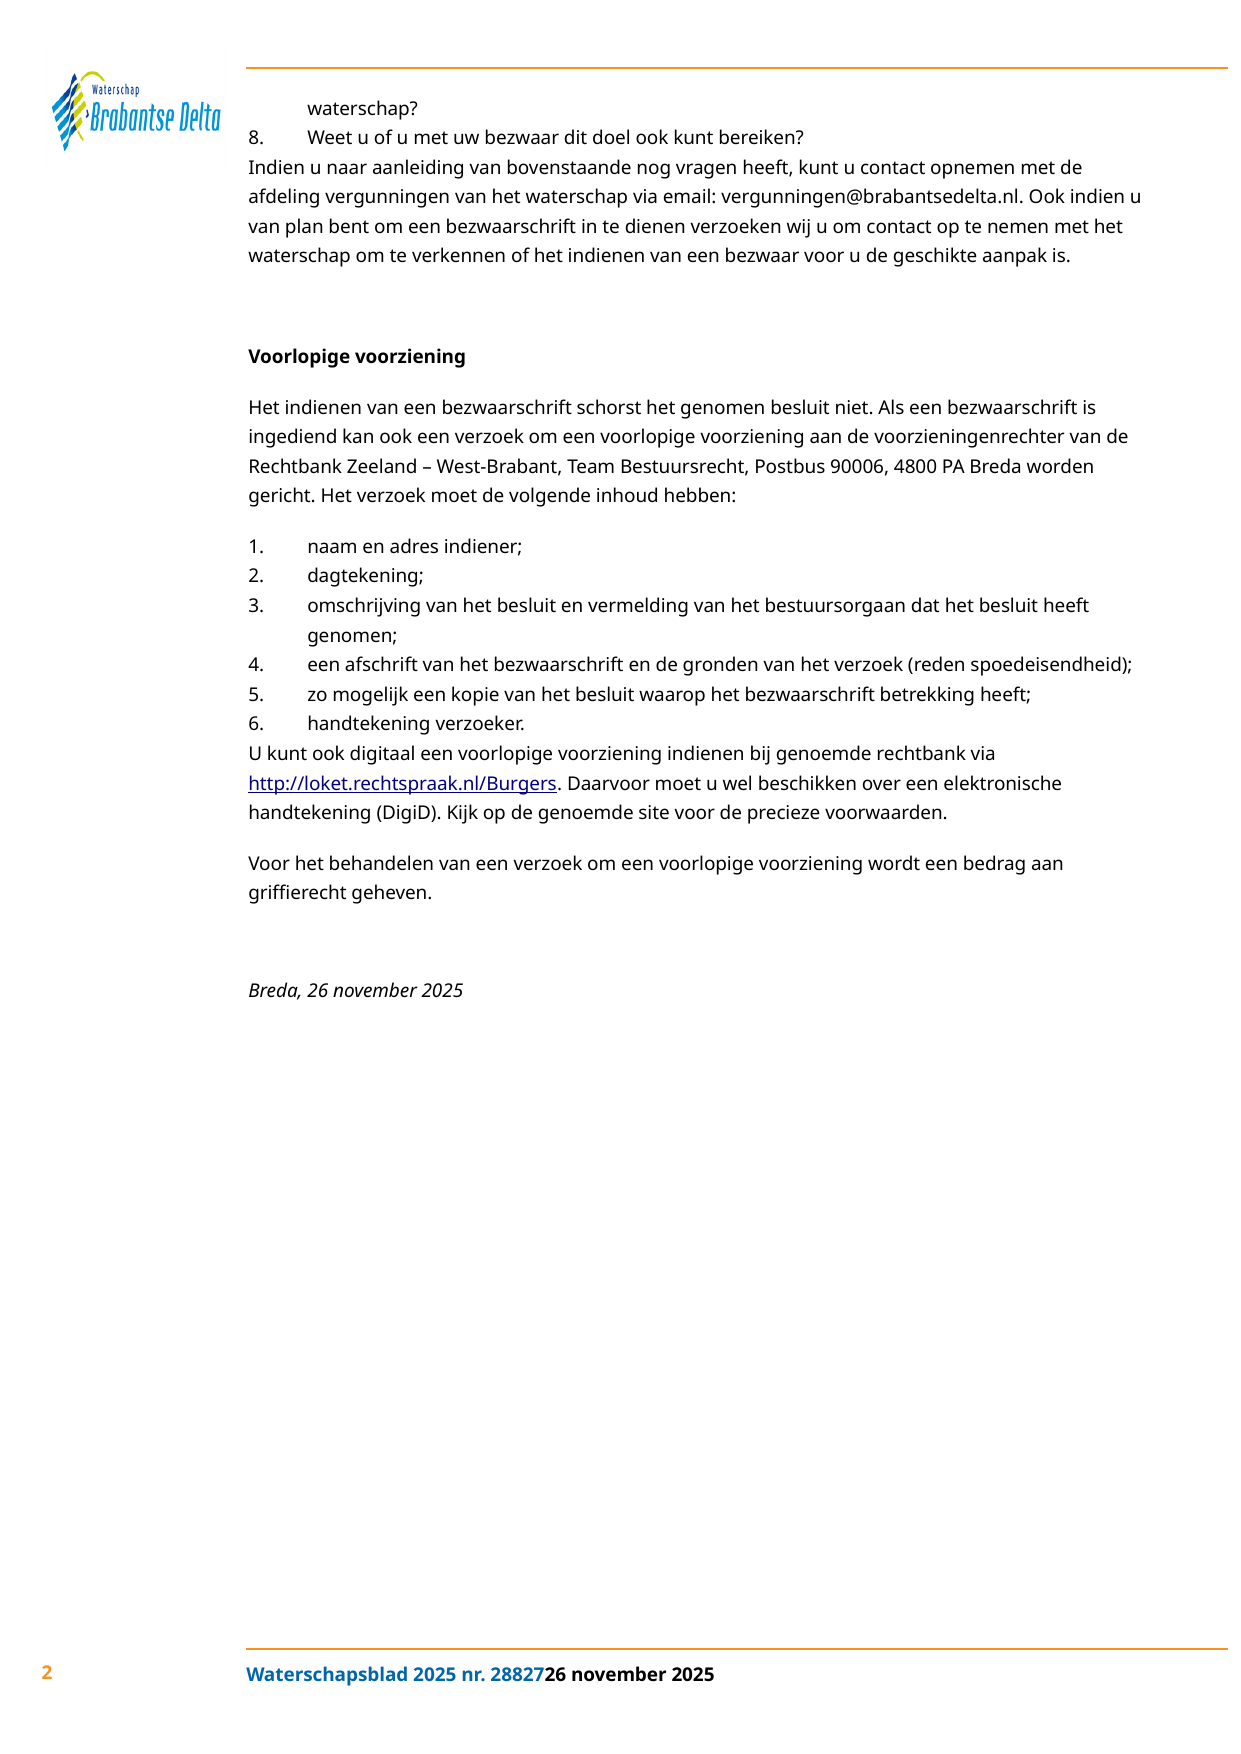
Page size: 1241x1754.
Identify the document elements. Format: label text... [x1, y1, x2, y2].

list Weet u of u met uw bezwaar dit doel ook kunt bereiken? [248, 124, 1152, 150]
text Voorlopige voorziening [248, 343, 1152, 369]
text U kunt ook digitaal een voorlopige voorziening indienen bij genoemde rechtbank via http://loket.rechtspraak.nl/Burgers. Daarvoor moet u wel beschikken over een elektronische handtekening (DigiD). Kijk op de genoemde site voor de precieze voorwaarden. [248, 740, 1152, 825]
text Voor het behandelen van een verzoek om een voorlopige voorziening wordt een bedrag aan griffierecht geheven. [248, 850, 1152, 905]
list zo mogelijk een kopie van het besluit waarop het bezwaarschrift betrekking heeft; [248, 681, 1152, 707]
text Breda, 26 november 2025 [248, 978, 1152, 1003]
picture [41, 47, 231, 172]
list omschrijving van het besluit en vermelding van het bestuursorgaan dat het besluit heeft genomen; [248, 592, 1152, 648]
list dagtekening; [248, 563, 1152, 588]
list handtekening verzoeker. [248, 711, 1152, 736]
text Het indienen van een bezwaarschrift schorst het genomen besluit niet. Als een bezwaarschrift is ingediend kan ook een verzoek om een voorlopige voorziening aan de voorzieningenrechter van de Rechtbank Zeeland – West-Brabant, Team Bestuursrecht, Postbus 90006, 4800 PA Breda worden gericht. Het verzoek moet de volgende inhoud hebben: [248, 394, 1152, 508]
list naam en adres indiener; [248, 533, 1152, 559]
list waterschap? [248, 95, 1152, 121]
text Indien u naar aanleiding van bovenstaande nog vragen heeft, kunt u contact opnemen met de afdeling vergunningen van het waterschap via email: vergunningen@brabantsedelta.nl. Ook indien u van plan bent om een bezwaarschrift in te dienen verzoeken wij u om contact op te nemen met het waterschap om te verkennen of het indienen van een bezwaar voor u de geschikte aanpak is. [248, 154, 1152, 268]
list een afschrift van het bezwaarschrift en de gronden van het verzoek (reden spoedeisendheid); [248, 651, 1152, 677]
